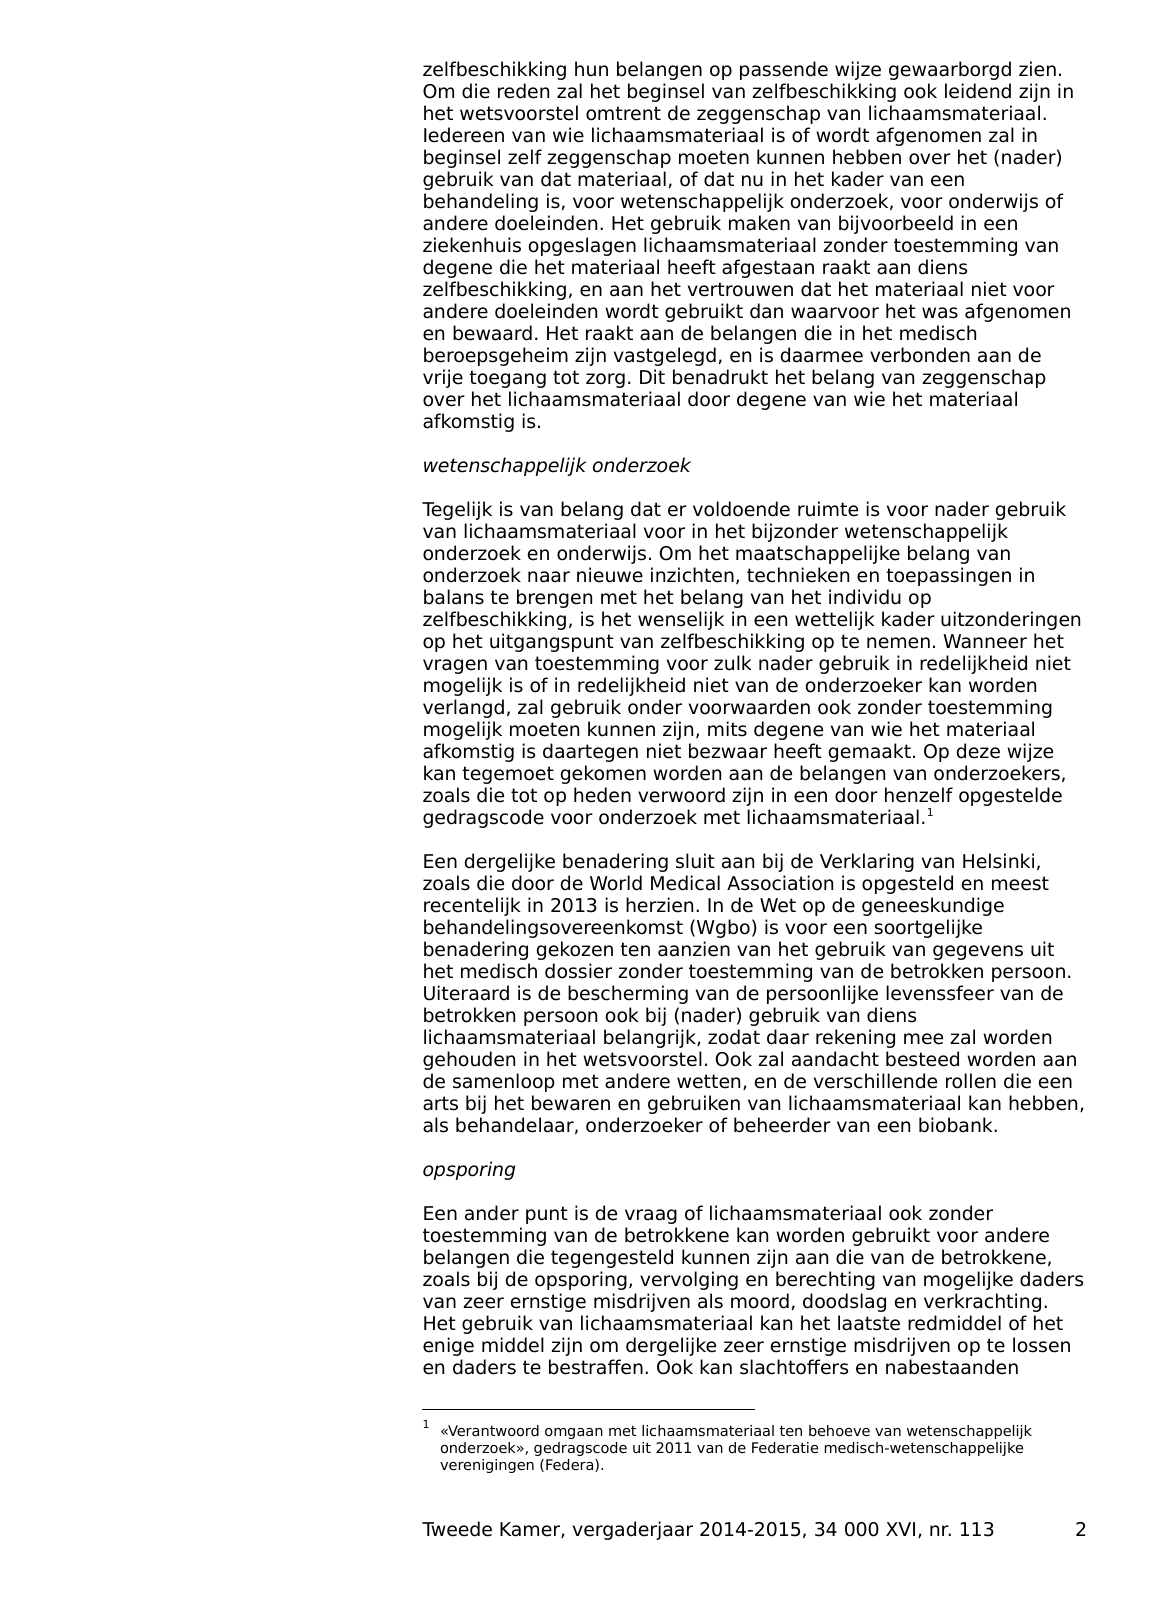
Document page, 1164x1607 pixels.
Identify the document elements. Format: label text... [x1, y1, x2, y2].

text Een ander punt is de vraag of lichaamsmateriaal ook zonder toestemming van de betrokkene kan worden gebruikt voor andere belangen die tegengesteld kunnen zijn aan die van de betrokkene, zoals bij de opsporing, vervolging en berechting van mogelijke daders van zeer ernstige misdrijven als moord, doodslag en verkrachting. Het gebruik van lichaamsmateriaal kan het laatste redmiddel of het enige middel zijn om dergelijke zeer ernstige misdrijven op te lossen en daders te bestraffen. Ook kan slachtoffers en nabestaanden [422, 1203, 1087, 1379]
subtitle opsporing [422, 1159, 1087, 1181]
text Een dergelijke benadering sluit aan bij de Verklaring van Helsinki, zoals die door de World Medical Association is opgesteld en meest recentelijk in 2013 is herzien. In de Wet op de geneeskundige behandelingsovereenkomst (Wgbo) is voor een soortgelijke benadering gekozen ten aanzien van het gebruik van gegevens uit het medisch dossier zonder toestemming van de betrokken persoon. Uiteraard is de bescherming van de persoonlijke levenssfeer van de betrokken persoon ook bij (nader) gebruik van diens lichaamsmateriaal belangrijk, zodat daar rekening mee zal worden gehouden in het wetsvoorstel. Ook zal aandacht besteed worden aan de samenloop met andere wetten, en de verschillende rollen die een arts bij het bewaren en gebruiken van lichaamsmateriaal kan hebben, als behandelaar, onderzoeker of beheerder van een biobank. [422, 851, 1087, 1137]
text zelfbeschikking hun belangen op passende wijze gewaarborgd zien. Om die reden zal het beginsel van zelfbeschikking ook leidend zijn in het wetsvoorstel omtrent de zeggenschap van lichaamsmateriaal. Iedereen van wie lichaamsmateriaal is of wordt afgenomen zal in beginsel zelf zeggenschap moeten kunnen hebben over het (nader) gebruik van dat materiaal, of dat nu in het kader van een behandeling is, voor wetenschappelijk onderzoek, voor onderwijs of andere doeleinden. Het gebruik maken van bijvoorbeeld in een ziekenhuis opgeslagen lichaamsmateriaal zonder toestemming van degene die het materiaal heeft afgestaan raakt aan diens zelfbeschikking, en aan het vertrouwen dat het materiaal niet voor andere doeleinden wordt gebruikt dan waarvoor het was afgenomen en bewaard. Het raakt aan de belangen die in het medisch beroepsgeheim zijn vastgelegd, en is daarmee verbonden aan de vrije toegang tot zorg. Dit benadrukt het belang van zeggenschap over het lichaamsmateriaal door degene van wie het materiaal afkomstig is. [422, 59, 1087, 433]
subtitle wetenschappelijk onderzoek [422, 455, 1087, 477]
text Tegelijk is van belang dat er voldoende ruimte is voor nader gebruik van lichaamsmateriaal voor in het bijzonder wetenschappelijk onderzoek en onderwijs. Om het maatschappelijke belang van onderzoek naar nieuwe inzichten, technieken en toepassingen in balans te brengen met het belang van het individu op zelfbeschikking, is het wenselijk in een wettelijk kader uitzonderingen op het uitgangspunt van zelfbeschikking op te nemen. Wanneer het vragen van toestemming voor zulk nader gebruik in redelijkheid niet mogelijk is of in redelijkheid niet van de onderzoeker kan worden verlangd, zal gebruik onder voorwaarden ook zonder toestemming mogelijk moeten kunnen zijn, mits degene van wie het materiaal afkomstig is daartegen niet bezwaar heeft gemaakt. Op deze wijze kan tegemoet gekomen worden aan de belangen van onderzoekers, zoals die tot op heden verwoord zijn in een door henzelf opgestelde gedragscode voor onderzoek met lichaamsmateriaal. [422, 499, 1087, 829]
text «Verantwoord omgaan met lichaamsmateriaal ten behoeve van wetenschappelijk onderzoek», gedragscode uit 2011 van de Federatie medisch-wetenschappelijke verenigingen (Federa). [422, 1418, 1087, 1474]
